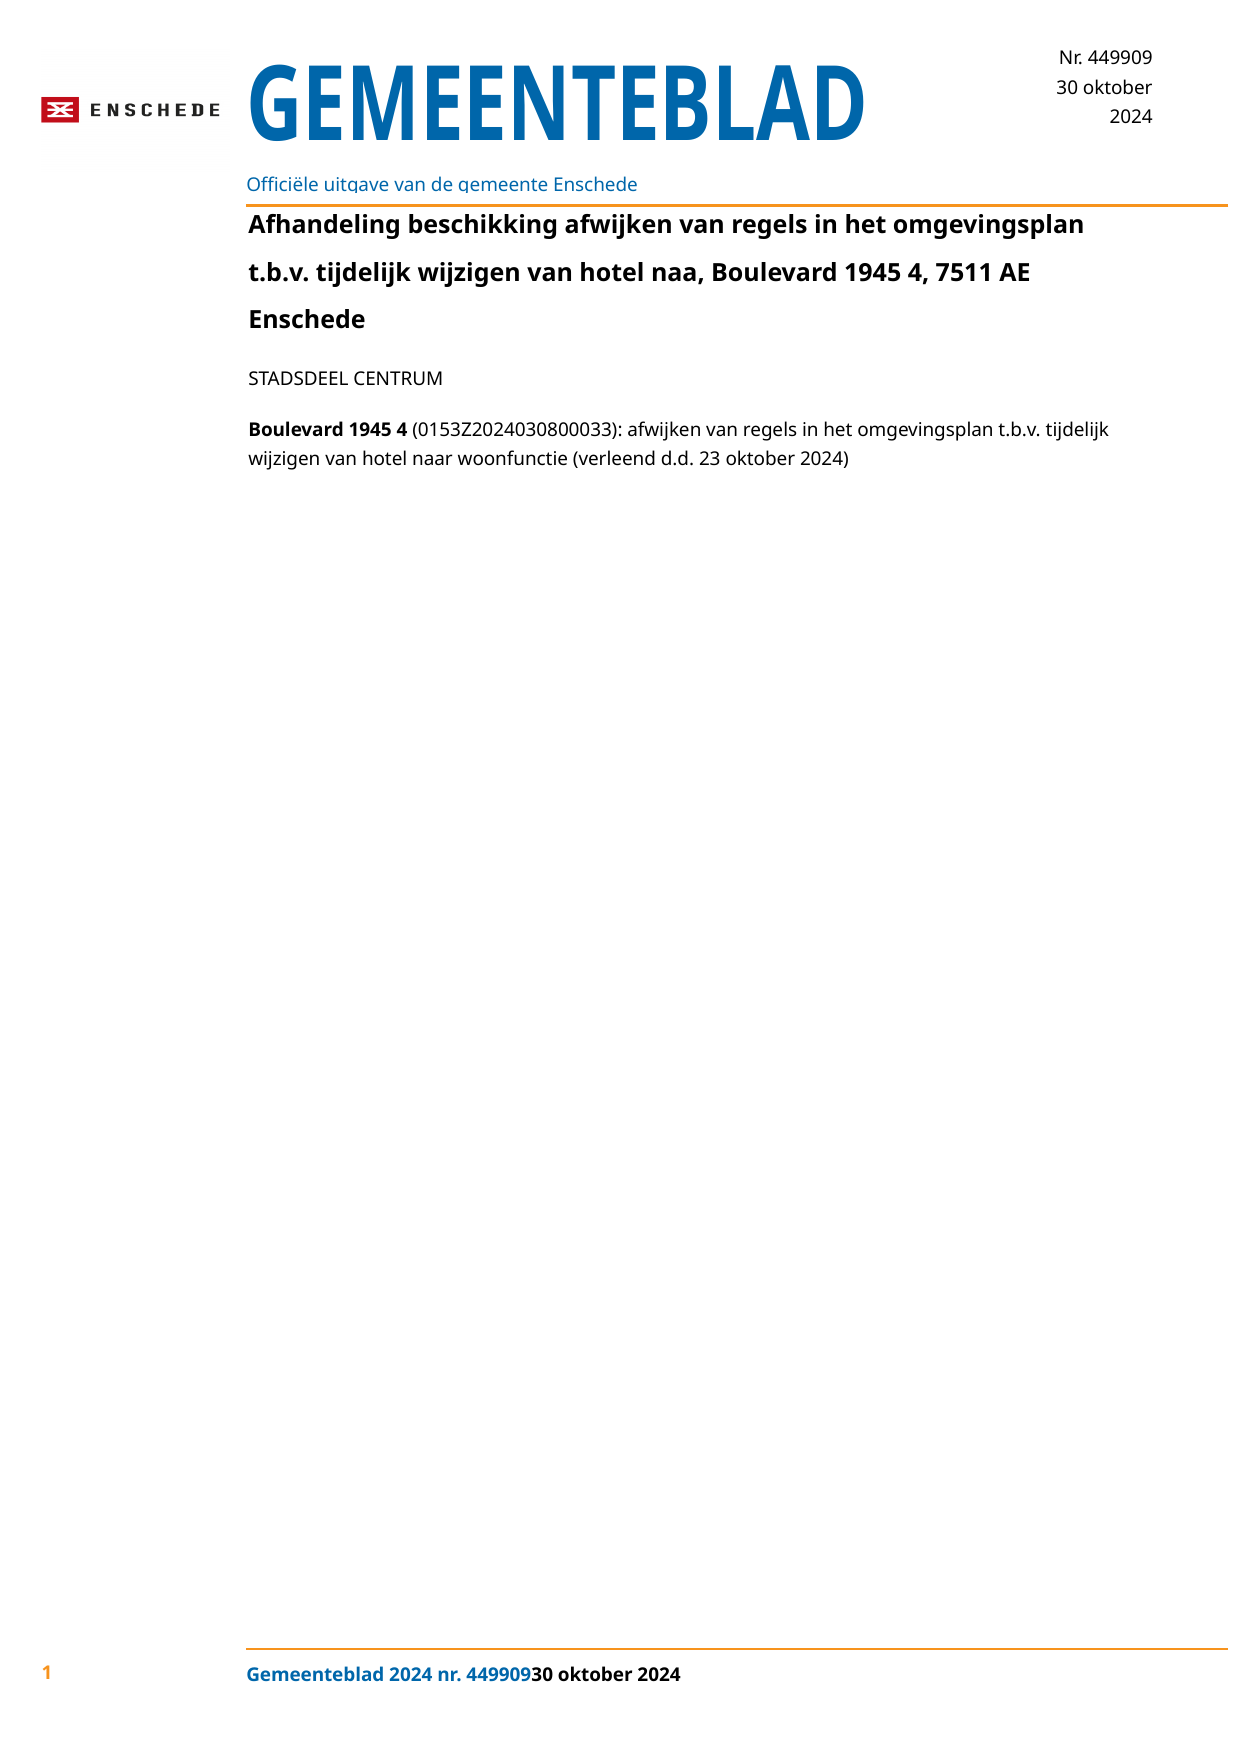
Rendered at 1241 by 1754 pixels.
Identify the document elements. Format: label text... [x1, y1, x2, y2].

text STADSDEEL CENTRUM [248, 366, 1152, 391]
text Boulevard 1945 4 (0153Z2024030800033): afwijken van regels in het omgevingsplan t.b.v. tijdelijk wijzigen van hotel naar woonfunctie (verleend d.d. 23 oktober 2024) [248, 416, 1152, 471]
text Afhandeling beschikking afwijken van regels in het omgevingsplan t.b.v. tijdelijk wijzigen van hotel naa, Boulevard 1945 4, 7511 AE Enschede [248, 207, 1152, 336]
picture [41, 47, 231, 172]
